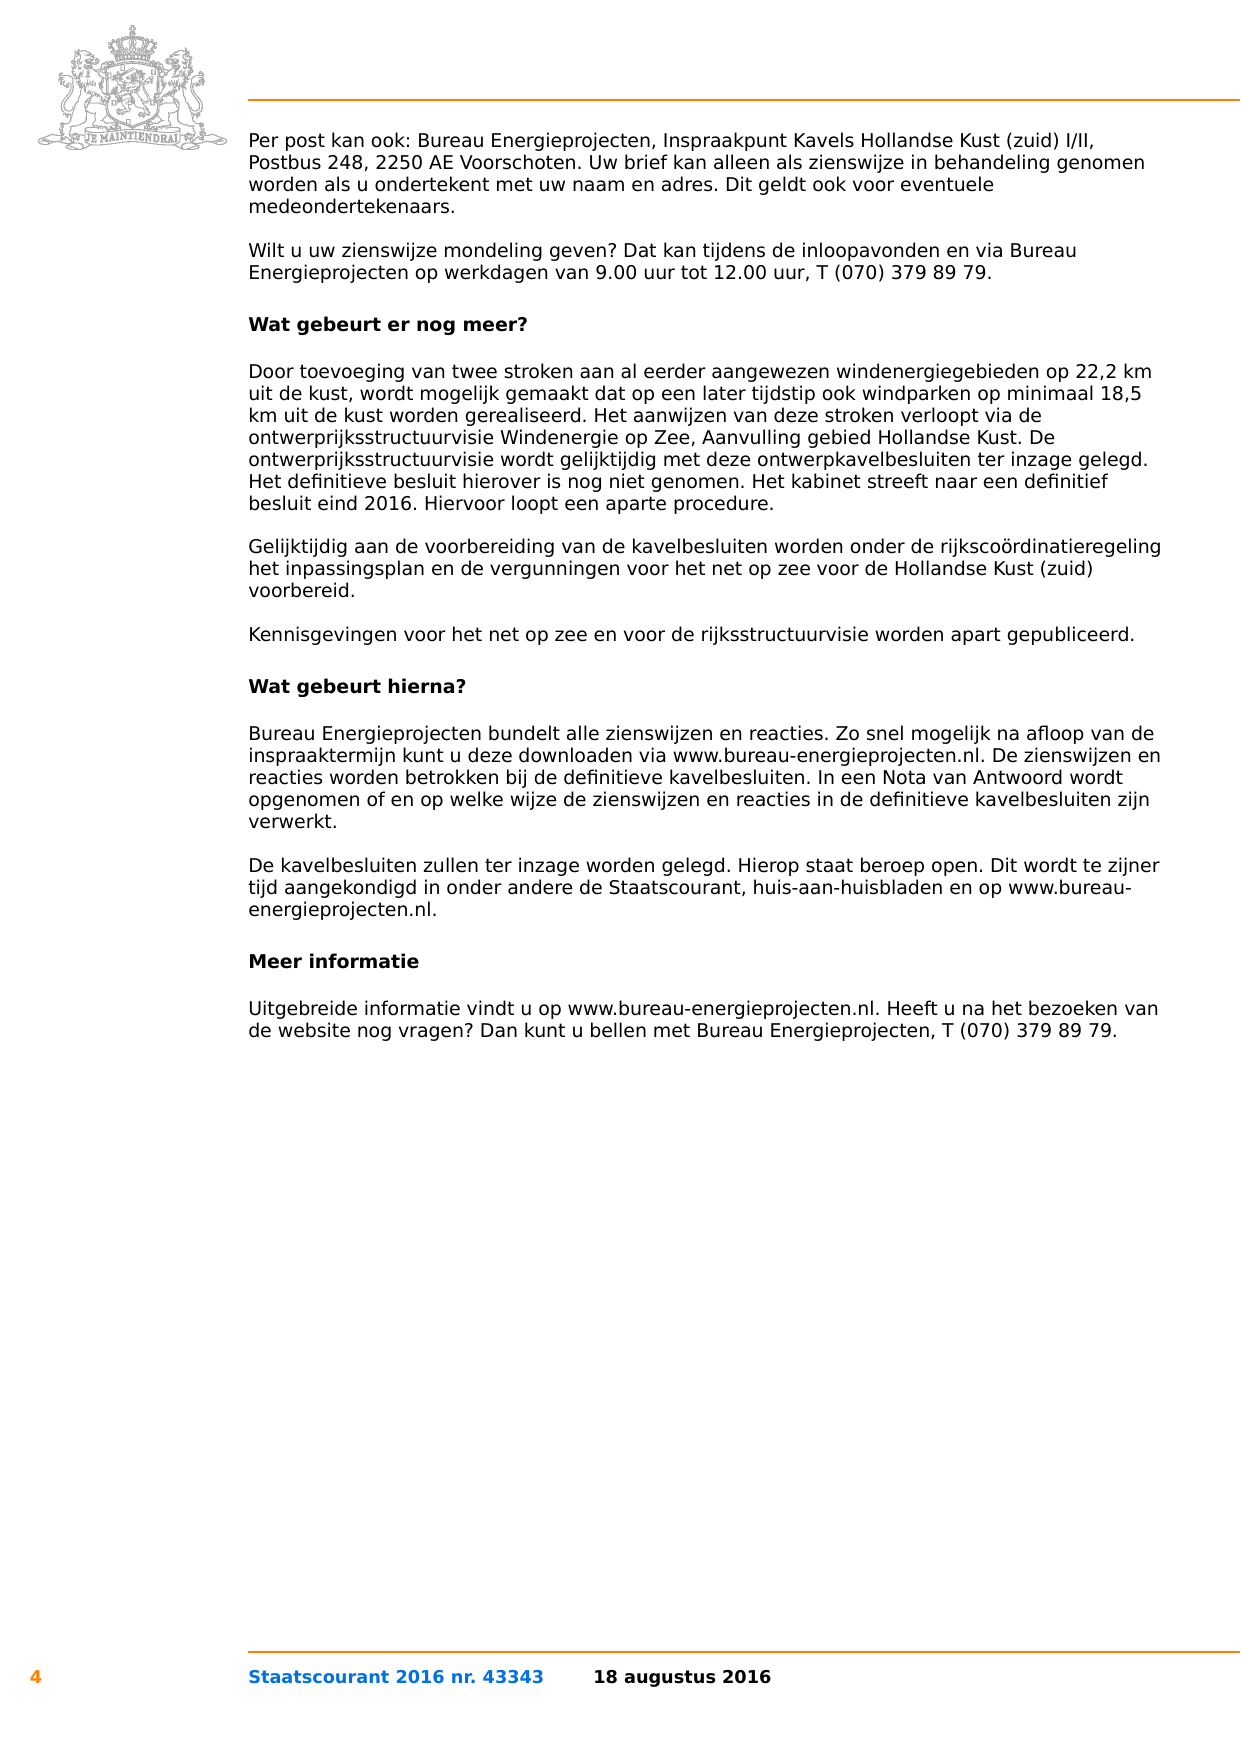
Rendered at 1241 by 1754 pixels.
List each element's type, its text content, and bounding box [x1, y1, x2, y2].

text Uitgebreide informatie vindt u op www.bureau-energieprojecten.nl. Heeft u na het bezoeken van de website nog vragen? Dan kunt u bellen met Bureau Energieprojecten, T (070) 379 89 79. [248, 998, 1163, 1042]
text Door toevoeging van twee stroken aan al eerder aangewezen windenergiegebieden op 22,2 km uit de kust, wordt mogelijk gemaakt dat op een later tijdstip ook windparken op minimaal 18,5 km uit de kust worden gerealiseerd. Het aanwijzen van deze stroken verloopt via de ontwerprijksstructuurvisie Windenergie op Zee, Aanvulling gebied Hollandse Kust. De ontwerprijksstructuurvisie wordt gelijktijdig met deze ontwerpkavelbesluiten ter inzage gelegd. Het definitieve besluit hierover is nog niet genomen. Het kabinet streeft naar een definitief besluit eind 2016. Hiervoor loopt een aparte procedure. [248, 361, 1163, 514]
text De kavelbesluiten zullen ter inzage worden gelegd. Hierop staat beroep open. Dit wordt te zijner tijd aangekondigd in onder andere de Staatscourant, huis-aan-huisbladen en op www.bureau-energieprojecten.nl. [248, 855, 1163, 921]
text Bureau Energieprojecten bundelt alle zienswijzen en reacties. Zo snel mogelijk na afloop van de inspraaktermijn kunt u deze downloaden via www.bureau-energieprojecten.nl. De zienswijzen en reacties worden betrokken bij de definitieve kavelbesluiten. In een Nota van Antwoord wordt opgenomen of en op welke wijze de zienswijzen en reacties in de definitieve kavelbesluiten zijn verwerkt. [248, 723, 1163, 833]
text Per post kan ook: Bureau Energieprojecten, Inspraakpunt Kavels Hollandse Kust (zuid) I/II, Postbus 248, 2250 AE Voorschoten. Uw brief kan alleen als zienswijze in behandeling genomen worden als u ondertekent met uw naam en adres. Dit geldt ook voor eventuele medeondertekenaars. [248, 130, 1163, 218]
picture [38, 25, 227, 150]
subtitle Wat gebeurt hierna? [248, 676, 1163, 698]
text Kennisgevingen voor het net op zee en voor de rijksstructuurvisie worden apart gepubliceerd. [248, 624, 1163, 646]
subtitle Meer informatie [248, 951, 1163, 973]
text Gelijktijdig aan de voorbereiding van de kavelbesluiten worden onder de rijkscoördinatieregeling het inpassingsplan en de vergunningen voor het net op zee voor de Hollandse Kust (zuid) voorbereid. [248, 536, 1163, 602]
subtitle Wat gebeurt er nog meer? [248, 314, 1163, 336]
text Wilt u uw zienswijze mondeling geven? Dat kan tijdens de inloopavonden en via Bureau Energieprojecten op werkdagen van 9.00 uur tot 12.00 uur, T (070) 379 89 79. [248, 240, 1163, 284]
